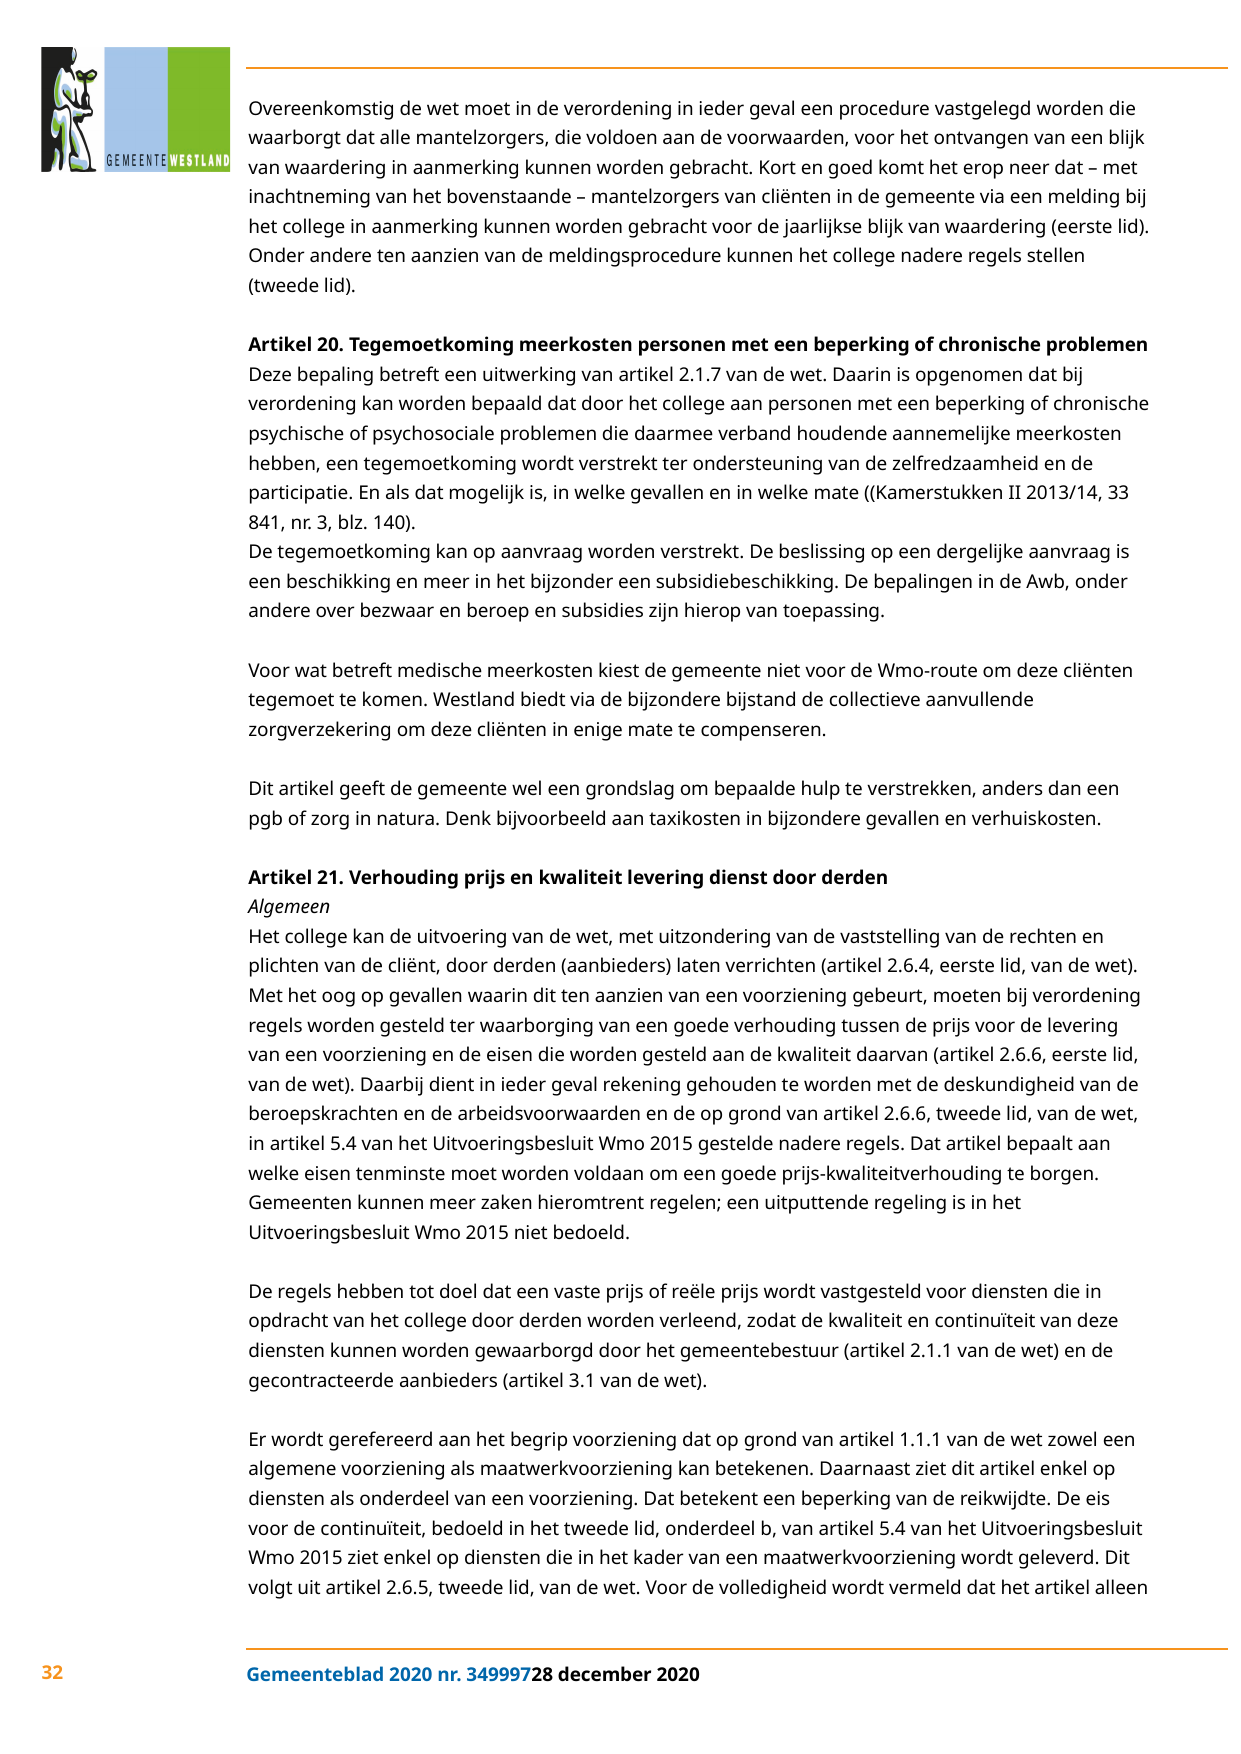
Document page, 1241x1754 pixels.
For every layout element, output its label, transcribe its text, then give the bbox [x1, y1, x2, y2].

text Algemeen [248, 893, 1152, 919]
text Overeenkomstig de wet moet in de verordening in ieder geval een procedure vastgelegd worden die waarborgt dat alle mantelzorgers, die voldoen aan de voorwaarden, voor het ontvangen van een blijk van waardering in aanmerking kunnen worden gebracht. Kort en goed komt het erop neer dat – met inachtneming van het bovenstaande – mantelzorgers van cliënten in de gemeente via een melding bij het college in aanmerking kunnen worden gebracht voor de jaarlijkse blijk van waardering (eerste lid). Onder andere ten aanzien van de meldingsprocedure kunnen het college nadere regels stellen (tweede lid). [248, 95, 1152, 298]
text Het college kan de uitvoering van de wet, met uitzondering van de vaststelling van de rechten en plichten van de cliënt, door derden (aanbieders) laten verrichten (artikel 2.6.4, eerste lid, van de wet). Met het oog op gevallen waarin dit ten aanzien van een voorziening gebeurt, moeten bij verordening regels worden gesteld ter waarborging van een goede verhouding tussen de prijs voor de levering van een voorziening en de eisen die worden gesteld aan de kwaliteit daarvan (artikel 2.6.6, eerste lid, van de wet). Daarbij dient in ieder geval rekening gehouden te worden met de deskundigheid van de beroepskrachten en de arbeidsvoorwaarden en de op grond van artikel 2.6.6, tweede lid, van de wet, in artikel 5.4 van het Uitvoeringsbesluit Wmo 2015 gestelde nadere regels. Dat artikel bepaalt aan welke eisen tenminste moet worden voldaan om een goede prijs-kwaliteitverhouding te borgen. Gemeenten kunnen meer zaken hieromtrent regelen; een uitputtende regeling is in het Uitvoeringsbesluit Wmo 2015 niet bedoeld. [248, 923, 1152, 1245]
text Dit artikel geeft de gemeente wel een grondslag om bepaalde hulp te verstrekken, anders dan een pgb of zorg in natura. Denk bijvoorbeeld aan taxikosten in bijzondere gevallen en verhuiskosten. [248, 775, 1152, 831]
text Artikel 21. Verhouding prijs en kwaliteit levering dienst door derden [248, 864, 1152, 890]
text Er wordt gerefereerd aan het begrip voorziening dat op grond van artikel 1.1.1 van de wet zowel een algemene voorziening als maatwerkvoorziening kan betekenen. Daarnaast ziet dit artikel enkel op diensten als onderdeel van een voorziening. Dat betekent een beperking van de reikwijdte. De eis voor de continuïteit, bedoeld in het tweede lid, onderdeel b, van artikel 5.4 van het Uitvoeringsbesluit Wmo 2015 ziet enkel op diensten die in het kader van een maatwerkvoorziening wordt geleverd. Dit volgt uit artikel 2.6.5, tweede lid, van de wet. Voor de volledigheid wordt vermeld dat het artikel alleen [248, 1426, 1152, 1600]
text Deze bepaling betreft een uitwerking van artikel 2.1.7 van de wet. Daarin is opgenomen dat bij [248, 361, 1152, 387]
text De regels hebben tot doel dat een vaste prijs of reële prijs wordt vastgesteld voor diensten die in opdracht van het college door derden worden verleend, zodat de kwaliteit en continuïteit van deze diensten kunnen worden gewaarborgd door het gemeentebestuur (artikel 2.1.1 van de wet) en de gecontracteerde aanbieders (artikel 3.1 van de wet). [248, 1278, 1152, 1393]
text Artikel 20. Tegemoetkoming meerkosten personen met een beperking of chronische problemen [248, 331, 1152, 357]
text verordening kan worden bepaald dat door het college aan personen met een beperking of chronische psychische of psychosociale problemen die daarmee verband houdende aannemelijke meerkosten hebben, een tegemoetkoming wordt verstrekt ter ondersteuning van de zelfredzaamheid en de participatie. En als dat mogelijk is, in welke gevallen en in welke mate ((Kamerstukken II 2013/14, 33 841, nr. 3, blz. 140). [248, 391, 1152, 535]
text De tegemoetkoming kan op aanvraag worden verstrekt. De beslissing op een dergelijke aanvraag is een beschikking en meer in het bijzonder een subsidiebeschikking. De bepalingen in de Awb, onder andere over bezwaar en beroep en subsidies zijn hierop van toepassing. [248, 538, 1152, 623]
text Voor wat betreft medische meerkosten kiest de gemeente niet voor de Wmo-route om deze cliënten tegemoet te komen. Westland biedt via de bijzondere bijstand de collectieve aanvullende zorgverzekering om deze cliënten in enige mate te compenseren. [248, 657, 1152, 742]
picture [41, 47, 231, 172]
